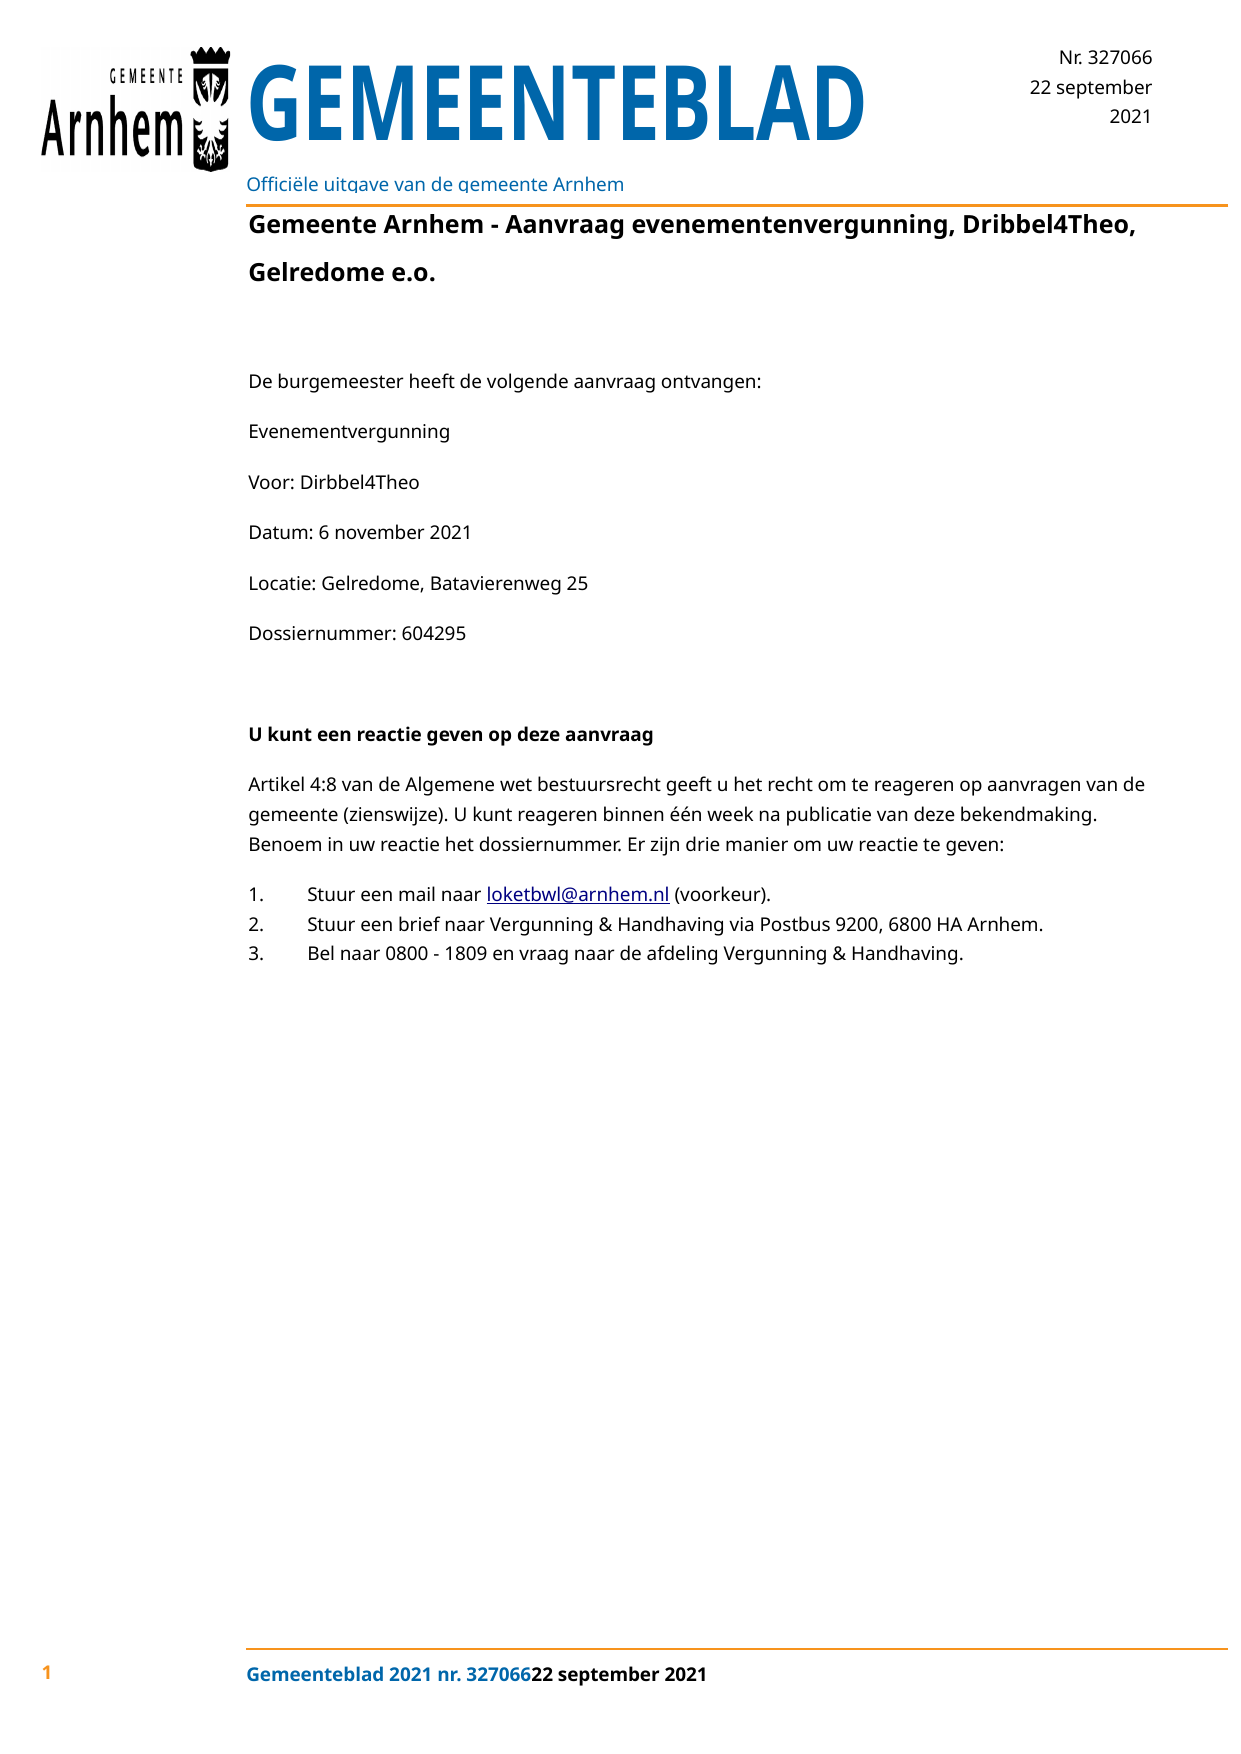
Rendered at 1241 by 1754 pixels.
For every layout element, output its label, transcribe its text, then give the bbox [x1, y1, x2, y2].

text Dossiernummer: 604295 [248, 620, 1152, 646]
text Gemeente Arnhem - Aanvraag evenementenvergunning, Dribbel4Theo, Gelredome e.o. [248, 207, 1152, 288]
text U kunt een reactie geven op deze aanvraag [248, 721, 1152, 747]
text Evenementvergunning [248, 419, 1152, 444]
text Datum: 6 november 2021 [248, 519, 1152, 545]
text De burgemeester heeft de volgende aanvraag ontvangen: [248, 368, 1152, 394]
text Voor: Dirbbel4Theo [248, 469, 1152, 495]
picture [41, 47, 231, 172]
text Artikel 4:8 van de Algemene wet bestuursrecht geeft u het recht om te reageren op aanvragen van de gemeente (zienswijze). U kunt reageren binnen één week na publicatie van deze bekendmaking. Benoem in uw reactie het dossiernummer. Er zijn drie manier om uw reactie te geven: [248, 772, 1152, 857]
list Stuur een brief naar Vergunning & Handhaving via Postbus 9200, 6800 HA Arnhem. [248, 911, 1152, 937]
list Bel naar 0800 - 1809 en vraag naar de afdeling Vergunning & Handhaving. [248, 940, 1152, 966]
text Locatie: Gelredome, Batavierenweg 25 [248, 570, 1152, 596]
list Stuur een mail naar loketbwl@arnhem.nl (voorkeur). [248, 881, 1152, 907]
